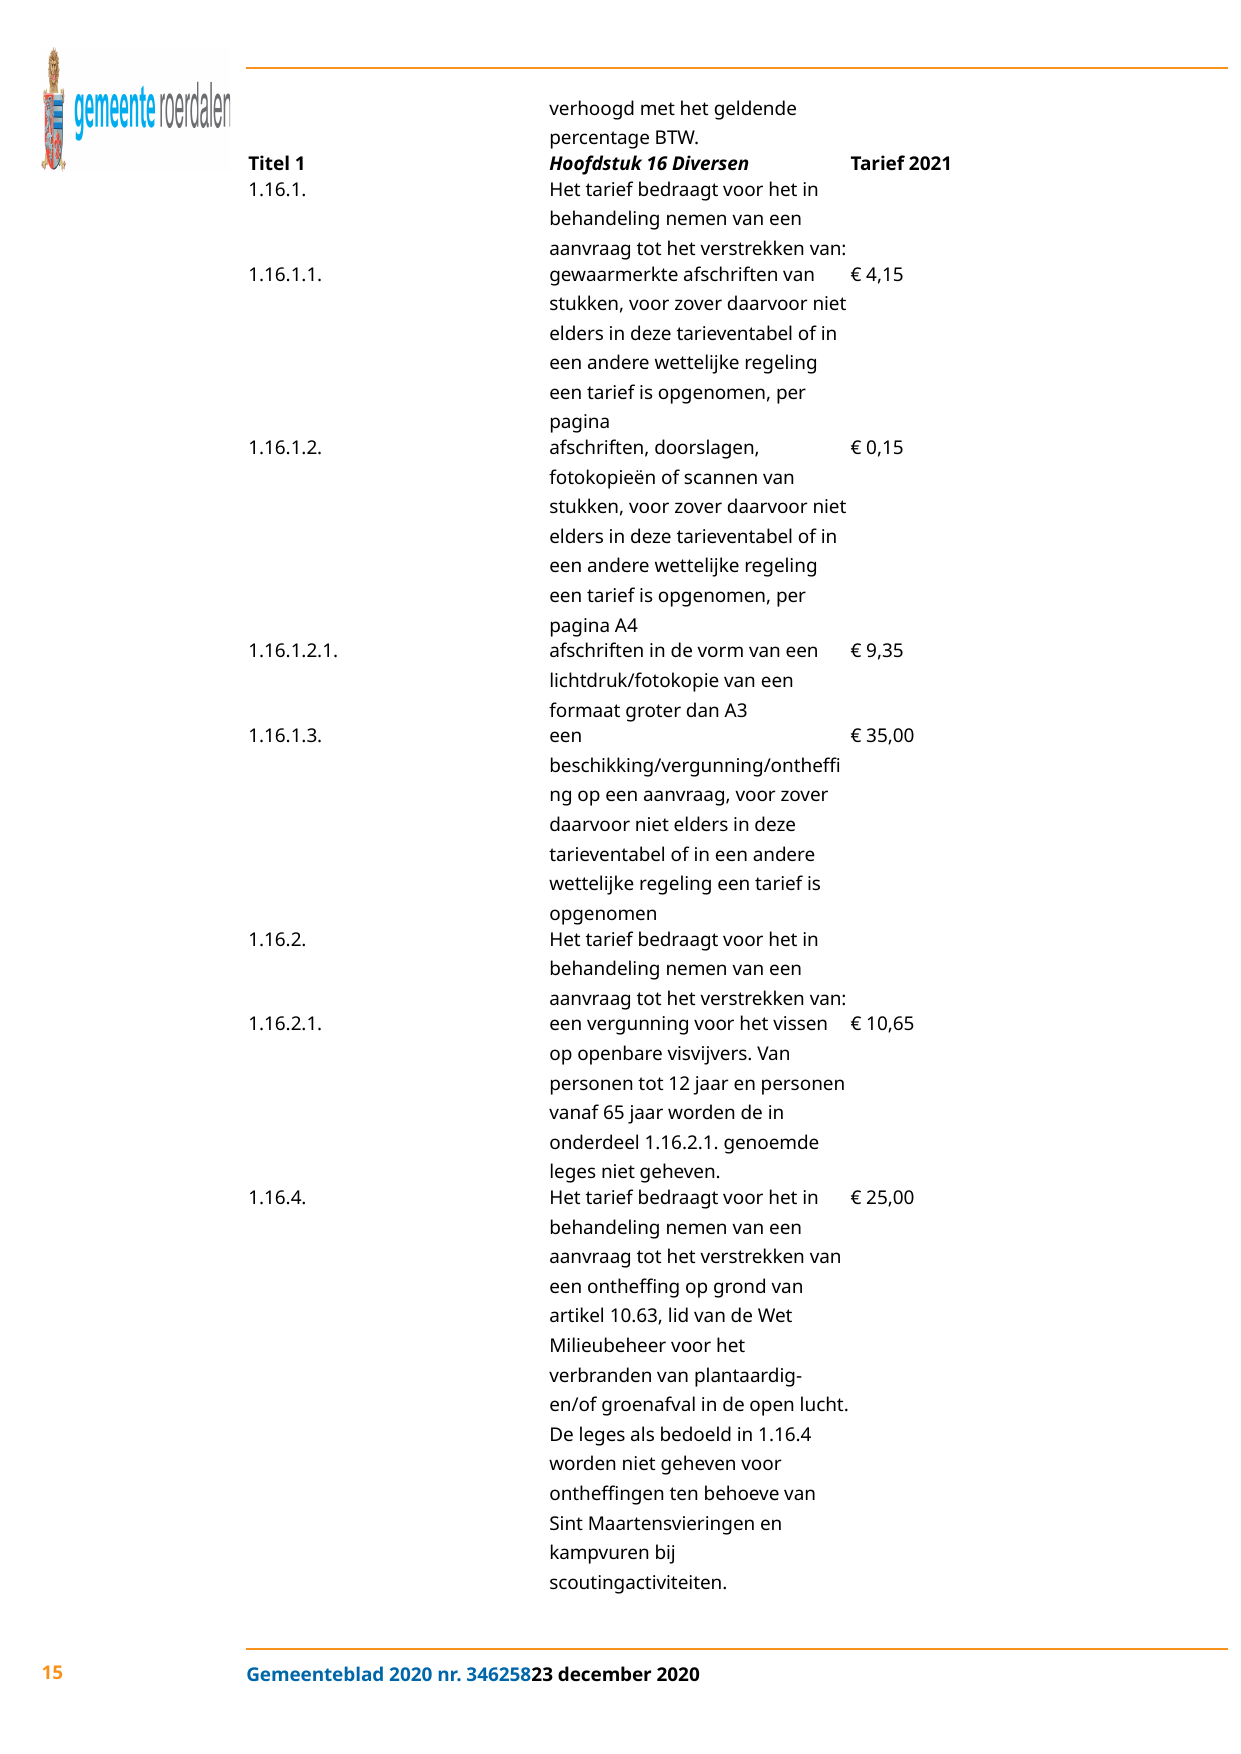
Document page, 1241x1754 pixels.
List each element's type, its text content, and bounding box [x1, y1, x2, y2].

table_cell [850, 926, 1152, 1011]
table_cell 1.16.2.1. [248, 1011, 549, 1184]
table_cell 1.16.1.2.1. [248, 638, 549, 722]
table_cell [850, 95, 1152, 150]
table_cell 1.16.2. [248, 926, 549, 1011]
table_cell 1.16.1. [248, 176, 549, 261]
table_cell 1.16.1.1. [248, 261, 549, 434]
table_cell 1.16.4. [248, 1184, 549, 1594]
table_cell € 35,00 [850, 723, 1152, 926]
table_cell € 9,35 [850, 638, 1152, 722]
table_cell een vergunning voor het vissen op openbare visvijvers. Van personen tot 12 jaar en personen vanaf 65 jaar worden de in onderdeel 1.16.2.1. genoemde leges niet geheven. [549, 1011, 850, 1184]
table_cell € 0,15 [850, 434, 1152, 638]
table_cell € 25,00 [850, 1184, 1152, 1594]
table_cell afschriften, doorslagen, fotokopieën of scannen van stukken, voor zover daarvoor niet elders in deze tarieventabel of in een andere wettelijke regeling een tarief is opgenomen, per pagina A4 [549, 434, 850, 638]
table_cell 1.16.1.2. [248, 434, 549, 638]
table_cell [850, 176, 1152, 261]
table_cell € 4,15 [850, 261, 1152, 434]
table_cell Het tarief bedraagt voor het in behandeling nemen van een aanvraag tot het verstrekken van een ontheffing op grond van artikel 10.63, lid van de Wet Milieubeheer voor het verbranden van plantaardig- en/of groenafval in de open lucht. De leges als bedoeld in 1.16.4 worden niet geheven voor ontheffingen ten behoeve van Sint Maartensvieringen en kampvuren bij scoutingactiviteiten. [549, 1184, 850, 1594]
picture [41, 47, 231, 172]
table_cell 1.16.1.3. [248, 723, 549, 926]
table_cell Het tarief bedraagt voor het in behandeling nemen van een aanvraag tot het verstrekken van: [549, 926, 850, 1011]
table_cell € 10,65 [850, 1011, 1152, 1184]
table_cell een beschikking/vergunning/ontheffing op een aanvraag, voor zover daarvoor niet elders in deze tarieventabel of in een andere wettelijke regeling een tarief is opgenomen [549, 723, 850, 926]
table_cell gewaarmerkte afschriften van stukken, voor zover daarvoor niet elders in deze tarieventabel of in een andere wettelijke regeling een tarief is opgenomen, per pagina [549, 261, 850, 434]
table_cell Hoofdstuk 16 Diversen [549, 150, 850, 176]
table_cell verhoogd met het geldende percentage BTW. [549, 95, 850, 150]
table_cell Tarief 2021 [850, 150, 1152, 176]
table_cell afschriften in de vorm van een lichtdruk/fotokopie van een formaat groter dan A3 [549, 638, 850, 722]
table_cell [248, 95, 549, 150]
table_cell Het tarief bedraagt voor het in behandeling nemen van een aanvraag tot het verstrekken van: [549, 176, 850, 261]
table_cell Titel 1 [248, 150, 549, 176]
